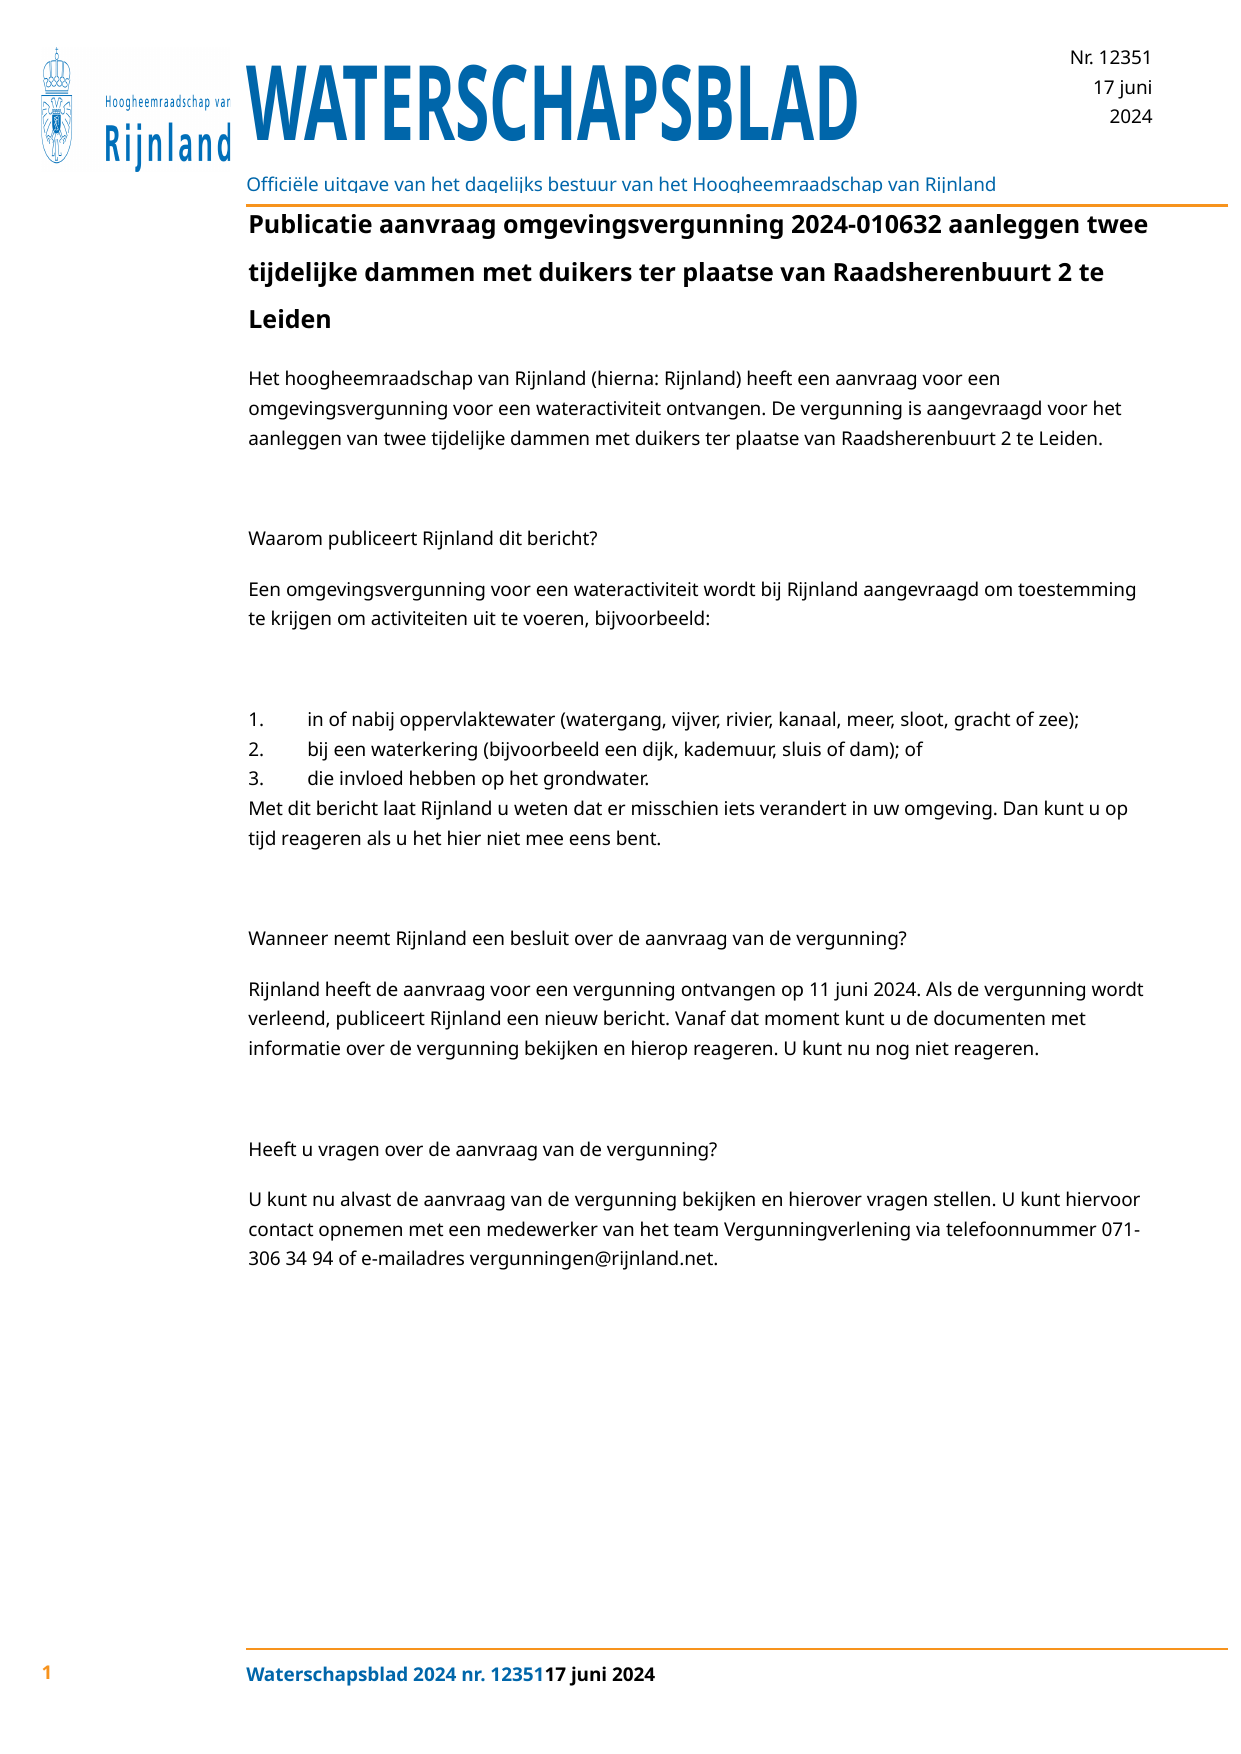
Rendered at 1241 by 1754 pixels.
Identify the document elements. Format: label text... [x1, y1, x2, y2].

text Een omgevingsvergunning voor een wateractiviteit wordt bij Rijnland aangevraagd om toestemming te krijgen om activiteiten uit te voeren, bijvoorbeeld: [248, 576, 1152, 631]
text Waarom publiceert Rijnland dit bericht? [248, 526, 1152, 551]
text Heeft u vragen over de aanvraag van de vergunning? [248, 1136, 1152, 1162]
list in of nabij oppervlaktewater (watergang, vijver, rivier, kanaal, meer, sloot, gracht of zee); [248, 706, 1152, 732]
text Het hoogheemraadschap van Rijnland (hierna: Rijnland) heeft een aanvraag voor een omgevingsvergunning voor een wateractiviteit ontvangen. De vergunning is aangevraagd voor het aanleggen van twee tijdelijke dammen met duikers ter plaatse van Raadsherenbuurt 2 te Leiden. [248, 366, 1152, 450]
text Publicatie aanvraag omgevingsvergunning 2024-010632 aanleggen twee tijdelijke dammen met duikers ter plaatse van Raadsherenbuurt 2 te Leiden [248, 207, 1152, 336]
list bij een waterkering (bijvoorbeeld een dijk, kademuur, sluis of dam); of [248, 736, 1152, 762]
text U kunt nu alvast de aanvraag van de vergunning bekijken en hierover vragen stellen. U kunt hiervoor contact opnemen met een medewerker van het team Vergunningverlening via telefoonnummer 071-306 34 94 of e-mailadres vergunningen@rijnland.net. [248, 1186, 1152, 1271]
picture [41, 47, 231, 172]
text Rijnland heeft de aanvraag voor een vergunning ontvangen op 11 juni 2024. Als de vergunning wordt verleend, publiceert Rijnland een nieuw bericht. Vanaf dat moment kunt u de documenten met informatie over de vergunning bekijken en hierop reageren. U kunt nu nog niet reageren. [248, 976, 1152, 1061]
text Wanneer neemt Rijnland een besluit over de aanvraag van de vergunning? [248, 926, 1152, 951]
list die invloed hebben op het grondwater. [248, 766, 1152, 791]
text Met dit bericht laat Rijnland u weten dat er misschien iets verandert in uw omgeving. Dan kunt u op tijd reageren als u het hier niet mee eens bent. [248, 795, 1152, 850]
